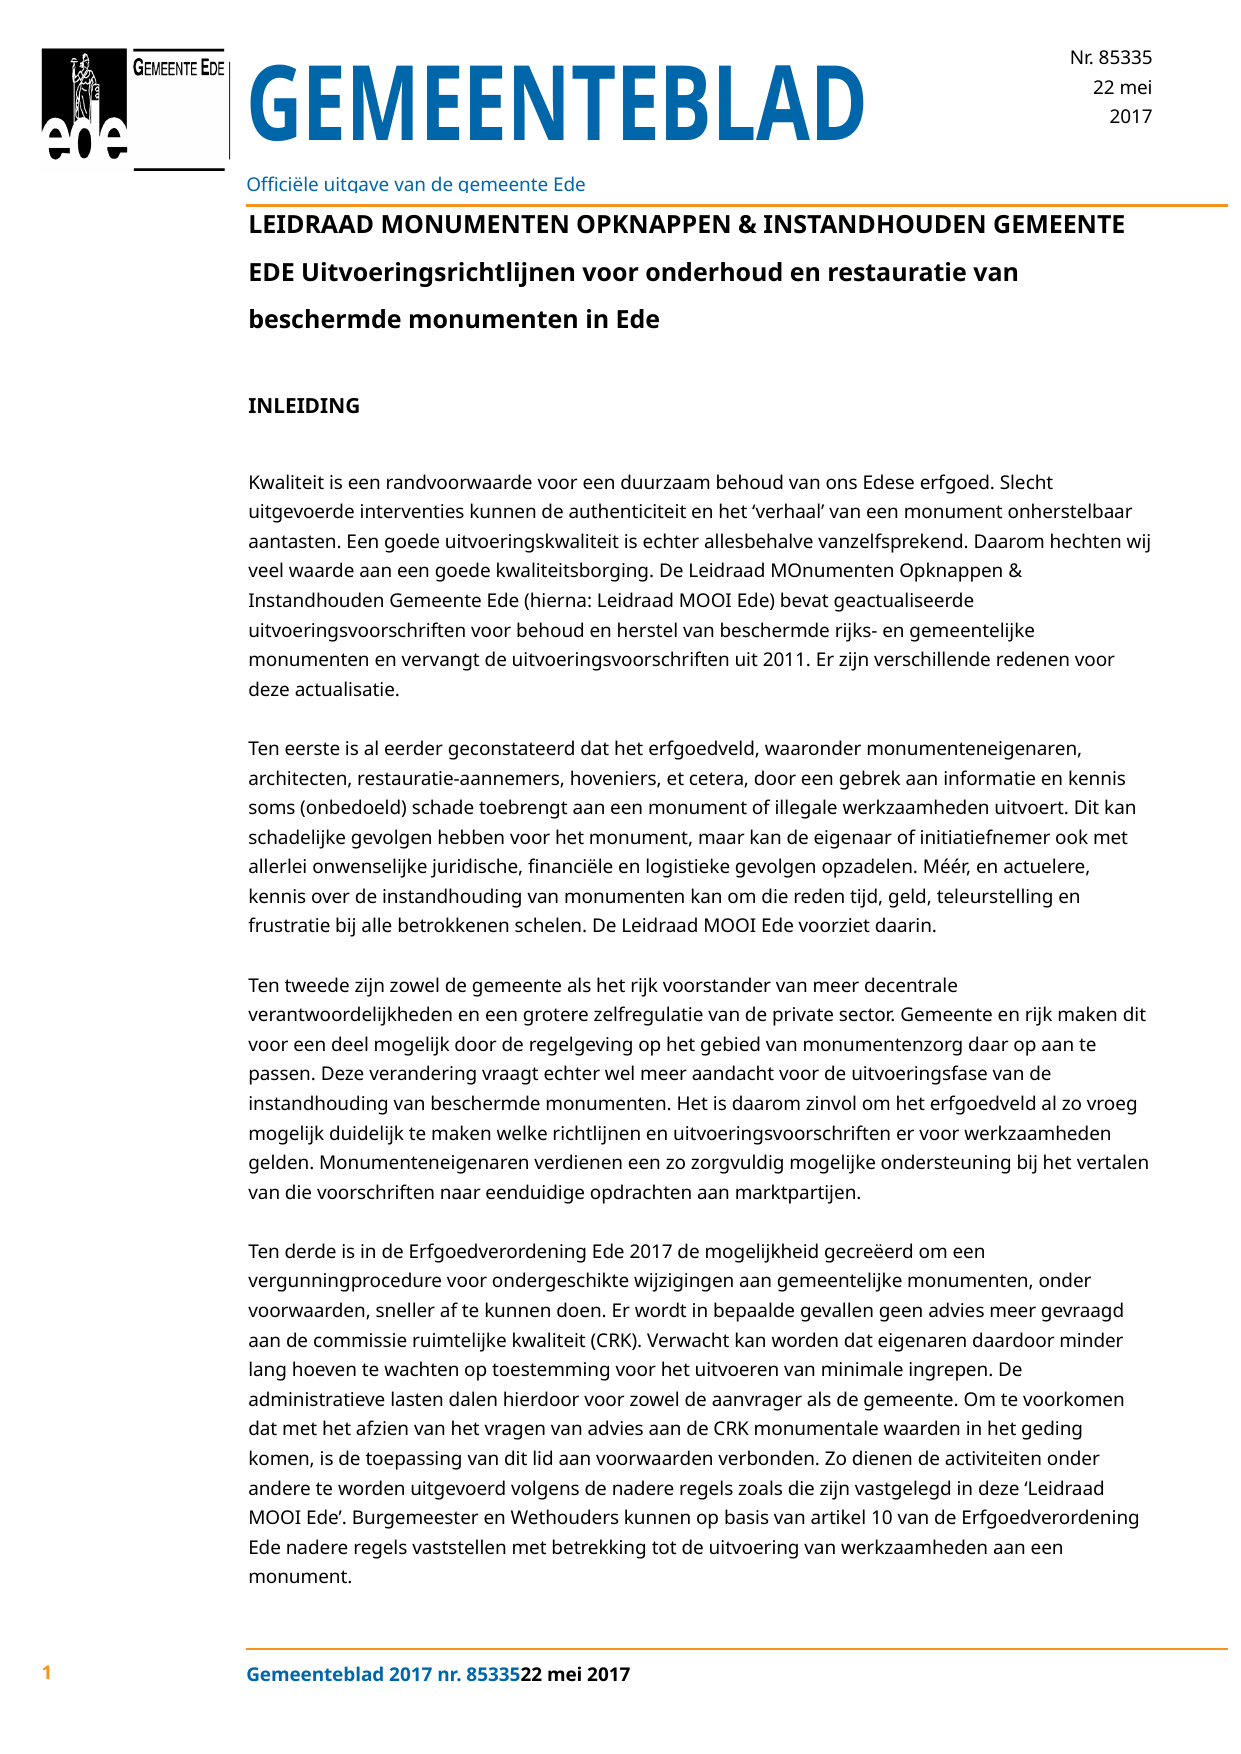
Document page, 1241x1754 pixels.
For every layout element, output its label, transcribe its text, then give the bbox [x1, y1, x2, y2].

text INLEIDING [248, 391, 1152, 420]
picture [41, 47, 231, 172]
text Ten tweede zijn zowel de gemeente als het rijk voorstander van meer decentrale verantwoordelijkheden en een grotere zelfregulatie van de private sector. Gemeente en rijk maken dit voor een deel mogelijk door de regelgeving op het gebied van monumentenzorg daar op aan te passen. Deze verandering vraagt echter wel meer aandacht voor de uitvoeringsfase van de instandhouding van beschermde monumenten. Het is daarom zinvol om het erfgoedveld al zo vroeg mogelijk duidelijk te maken welke richtlijnen en uitvoeringsvoorschriften er voor werkzaamheden gelden. Monumenteneigenaren verdienen een zo zorgvuldig mogelijke ondersteuning bij het vertalen van die voorschriften naar eenduidige opdrachten aan marktpartijen. [248, 972, 1152, 1205]
text LEIDRAAD MONUMENTEN OPKNAPPEN & INSTANDHOUDEN GEMEENTE EDE Uitvoeringsrichtlijnen voor onderhoud en restauratie van beschermde monumenten in Ede [248, 207, 1152, 336]
text Kwaliteit is een randvoorwaarde voor een duurzaam behoud van ons Edese erfgoed. Slecht uitgevoerde interventies kunnen de authenticiteit en het ‘verhaal’ van een monument onherstelbaar aantasten. Een goede uitvoeringskwaliteit is echter allesbehalve vanzelfsprekend. Daarom hechten wij veel waarde aan een goede kwaliteitsborging. De Leidraad MOnumenten Opknappen & Instandhouden Gemeente Ede (hierna: Leidraad MOOI Ede) bevat geactualiseerde uitvoeringsvoorschriften voor behoud en herstel van beschermde rijks- en gemeentelijke monumenten en vervangt de uitvoeringsvoorschriften uit 2011. Er zijn verschillende redenen voor deze actualisatie. [248, 469, 1152, 702]
text Ten derde is in de Erfgoedverordening Ede 2017 de mogelijkheid gecreëerd om een vergunningprocedure voor ondergeschikte wijzigingen aan gemeentelijke monumenten, onder voorwaarden, sneller af te kunnen doen. Er wordt in bepaalde gevallen geen advies meer gevraagd aan de commissie ruimtelijke kwaliteit (CRK). Verwacht kan worden dat eigenaren daardoor minder lang hoeven te wachten op toestemming voor het uitvoeren van minimale ingrepen. De administratieve lasten dalen hierdoor voor zowel de aanvrager als de gemeente. Om te voorkomen dat met het afzien van het vragen van advies aan de CRK monumentale waarden in het geding komen, is de toepassing van dit lid aan voorwaarden verbonden. Zo dienen de activiteiten onder andere te worden uitgevoerd volgens de nadere regels zoals die zijn vastgelegd in deze ‘Leidraad MOOI Ede’. Burgemeester en Wethouders kunnen op basis van artikel 10 van de Erfgoedverordening Ede nadere regels vaststellen met betrekking tot de uitvoering van werkzaamheden aan een monument. [248, 1238, 1152, 1589]
text Ten eerste is al eerder geconstateerd dat het erfgoedveld, waaronder monumenteneigenaren, architecten, restauratie-aannemers, hoveniers, et cetera, door een gebrek aan informatie en kennis soms (onbedoeld) schade toebrengt aan een monument of illegale werkzaamheden uitvoert. Dit kan schadelijke gevolgen hebben voor het monument, maar kan de eigenaar of initiatiefnemer ook met allerlei onwenselijke juridische, financiële en logistieke gevolgen opzadelen. Méér, en actuelere, kennis over de instandhouding van monumenten kan om die reden tijd, geld, teleurstelling en frustratie bij alle betrokkenen schelen. De Leidraad MOOI Ede voorziet daarin. [248, 735, 1152, 938]
